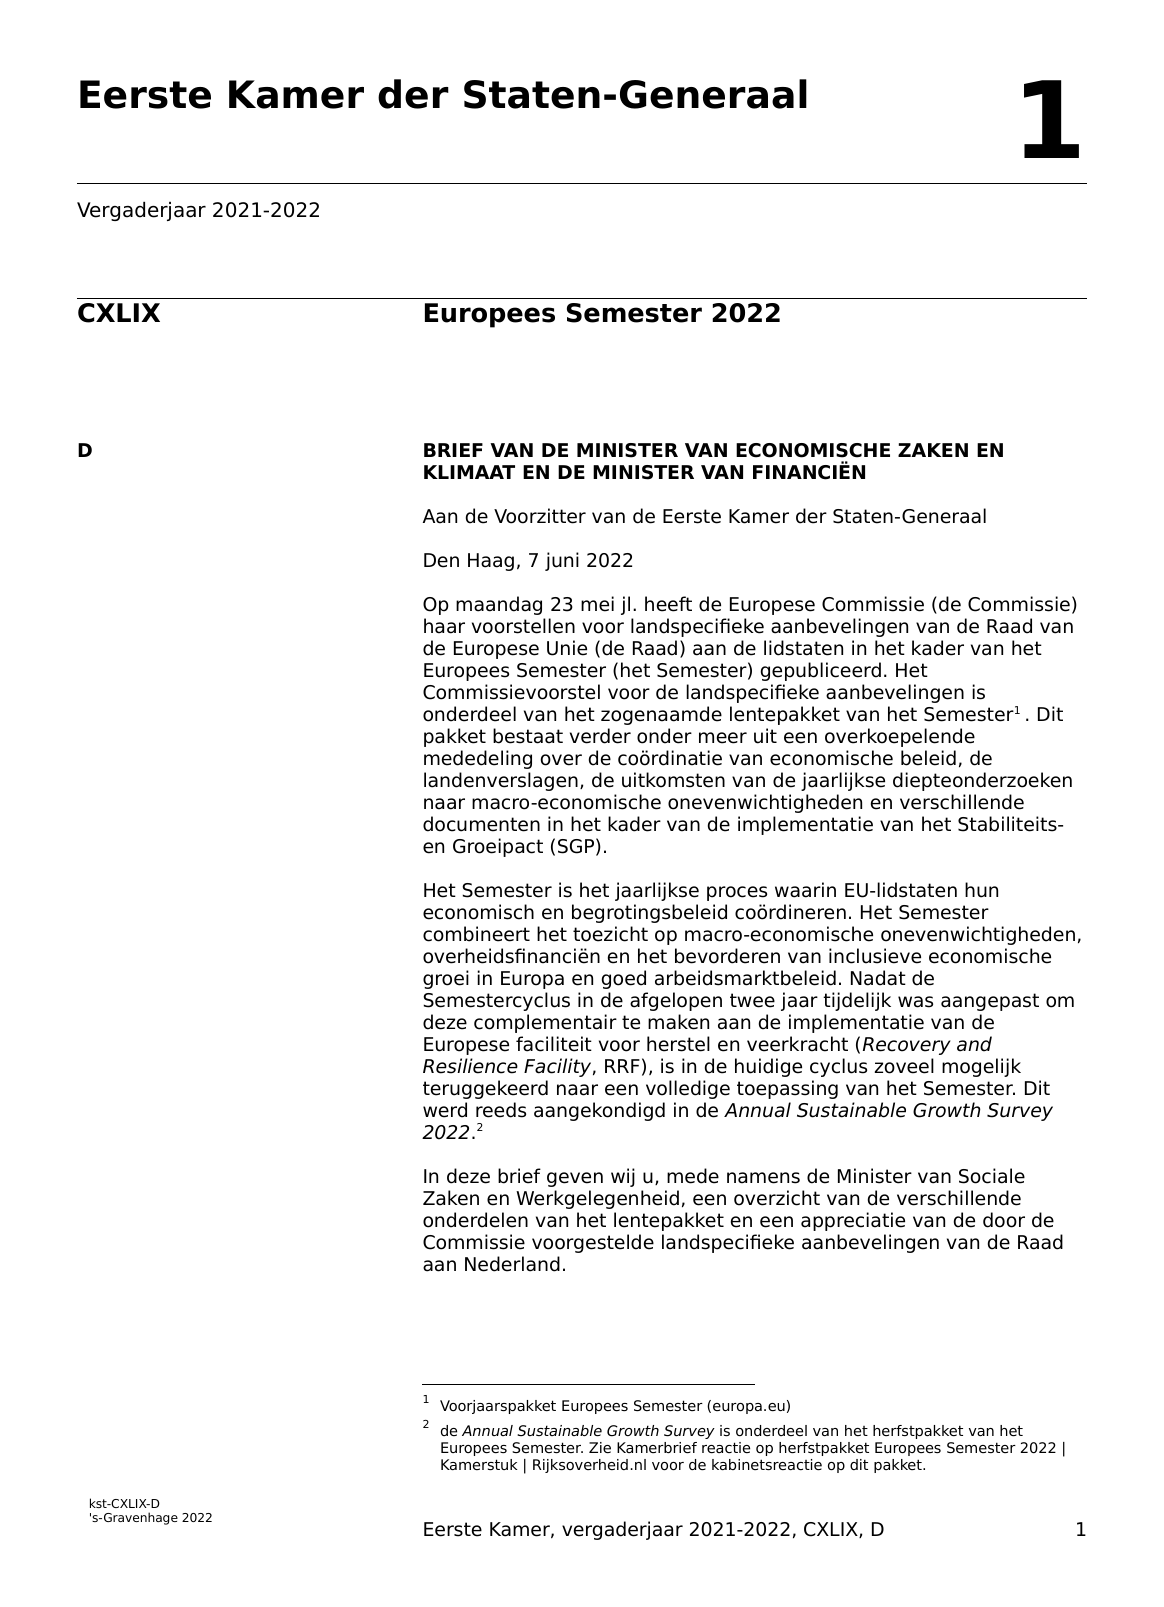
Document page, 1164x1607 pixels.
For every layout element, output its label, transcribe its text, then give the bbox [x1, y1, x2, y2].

text 's-Gravenhage 2022 [88, 1511, 323, 1525]
text Het Semester is het jaarlijkse proces waarin EU-lidstaten hun economisch en begrotingsbeleid coördineren. Het Semester combineert het toezicht op macro-economische onevenwichtigheden, overheidsfinanciën en het bevorderen van inclusieve economische groei in Europa en goed arbeidsmarktbeleid. Nadat de Semestercyclus in de afgelopen twee jaar tijdelijk was aangepast om deze complementair te maken aan de implementatie van de Europese faciliteit voor herstel en veerkracht (Recovery and Resilience Facility, RRF), is in de huidige cyclus zoveel mogelijk teruggekeerd naar een volledige toepassing van het Semester. Dit werd reeds aangekondigd in de Annual Sustainable Growth Survey 2022. [422, 880, 1087, 1144]
text Voorjaarspakket Europees Semester (europa.eu) [422, 1393, 1087, 1416]
subtitle D BRIEF VAN DE MINISTER VAN ECONOMISCHE ZAKEN EN KLIMAAT EN DE MINISTER VAN FINANCIËN [77, 440, 1087, 484]
text Aan de Voorzitter van de Eerste Kamer der Staten-Generaal [422, 506, 1087, 528]
table_header 1 [886, 59, 1087, 183]
text kst-CXLIX-D [88, 1497, 323, 1511]
text In deze brief geven wij u, mede namens de Minister van Sociale Zaken en Werkgelegenheid, een overzicht van de verschillende onderdelen van het lentepakket en een appreciatie van de door de Commissie voorgestelde landspecifieke aanbevelingen van de Raad aan Nederland. [422, 1166, 1087, 1276]
text de Annual Sustainable Growth Survey is onderdeel van het herfstpakket van het Europees Semester. Zie Kamerbrief reactie op herfstpakket Europees Semester 2022 | Kamerstuk | Rijksoverheid.nl voor de kabinetsreactie op dit pakket. [422, 1418, 1087, 1474]
text Den Haag, 7 juni 2022 [422, 550, 1087, 572]
text Op maandag 23 mei jl. heeft de Europese Commissie (de Commissie) haar voorstellen voor landspecifieke aanbevelingen van de Raad van de Europese Unie (de Raad) aan de lidstaten in het kader van het Europees Semester (het Semester) gepubliceerd. Het Commissievoorstel voor de landspecifieke aanbevelingen is onderdeel van het zogenaamde lentepakket van het Semester. Dit pakket bestaat verder onder meer uit een overkoepelende mededeling over de coördinatie van economische beleid, de landenverslagen, de uitkomsten van de jaarlijkse diepteonderzoeken naar macro-economische onevenwichtigheden en verschillende documenten in het kader van de implementatie van het Stabiliteits- en Groeipact (SGP). [422, 594, 1087, 858]
subtitle CXLIX Europees Semester 2022 [77, 299, 1087, 329]
table_header Eerste Kamer der Staten-Generaal [77, 59, 886, 183]
table_cell Vergaderjaar 2021-2022 [77, 184, 1087, 298]
